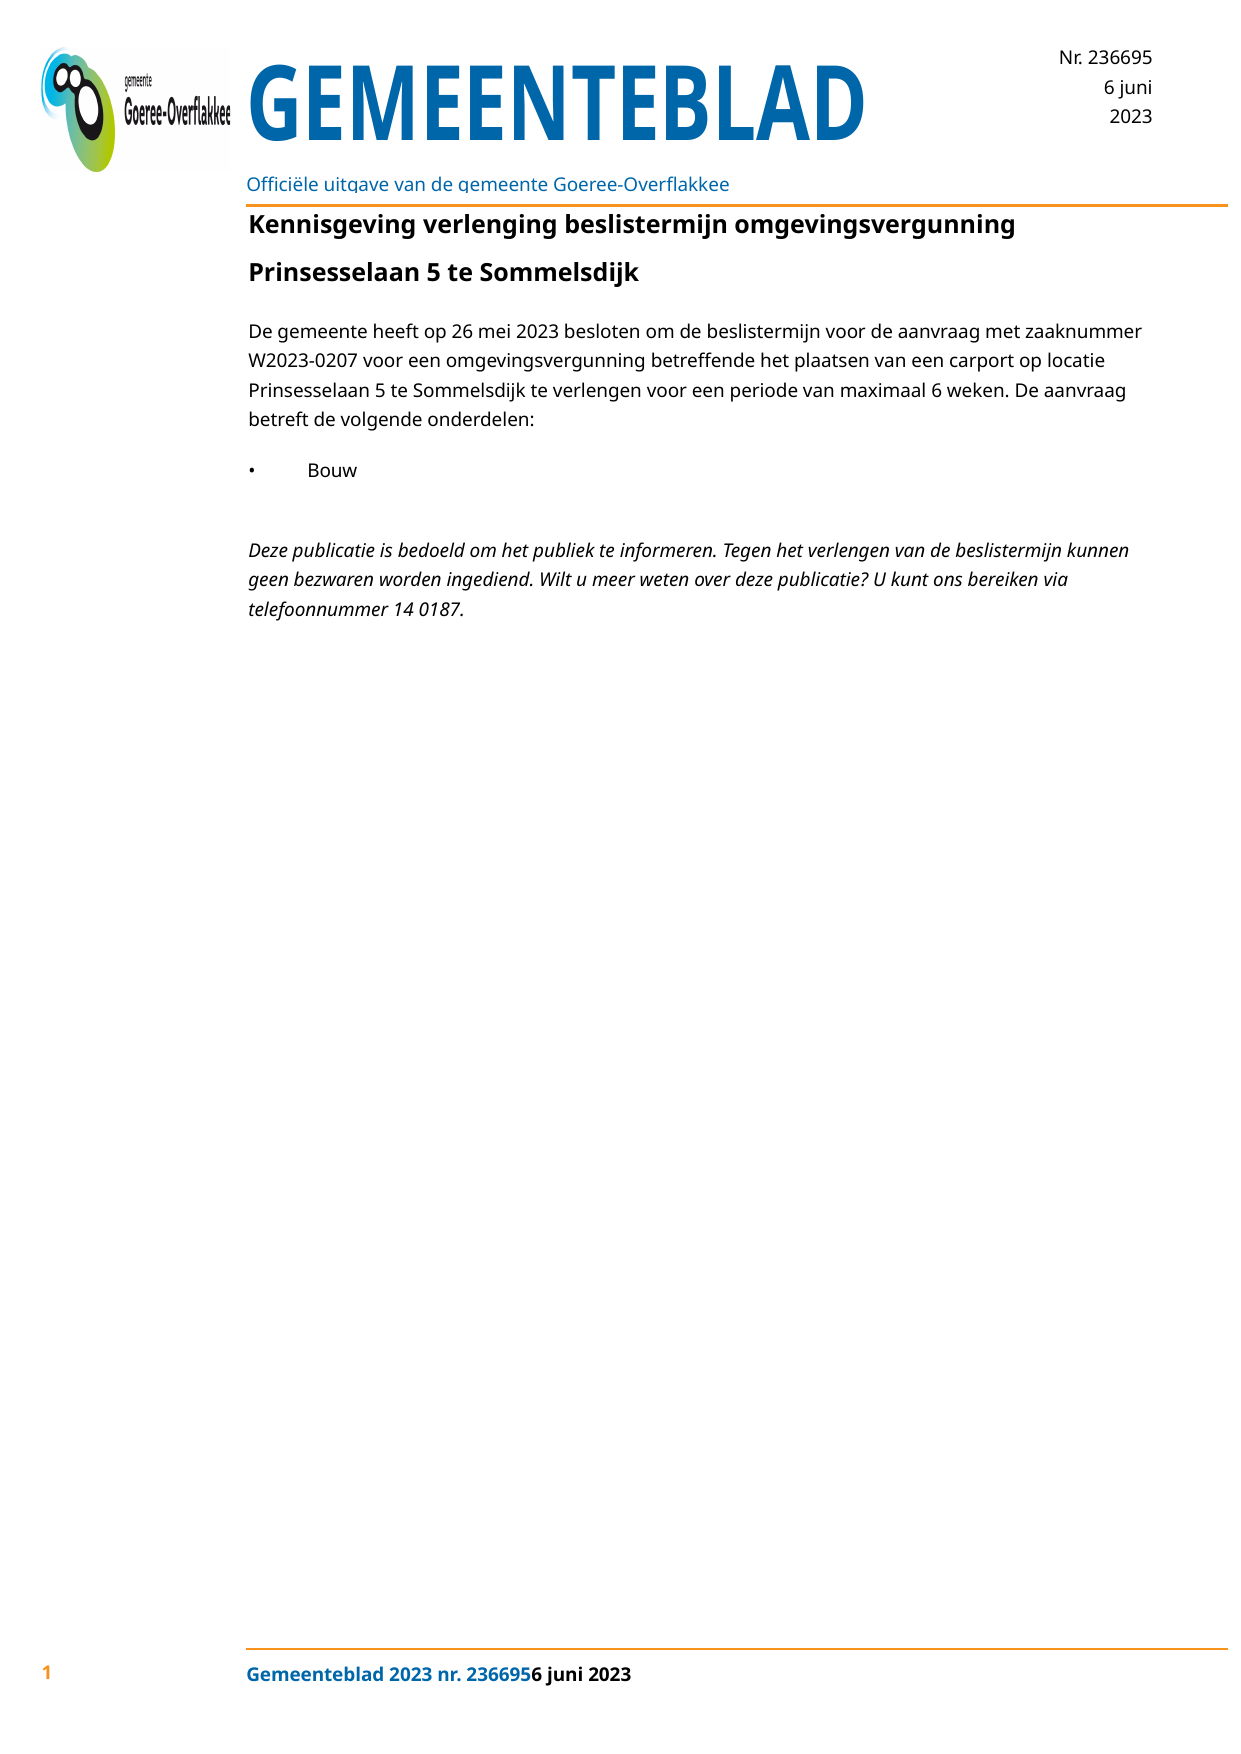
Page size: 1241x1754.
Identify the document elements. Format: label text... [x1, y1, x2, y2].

text Kennisgeving verlenging beslistermijn omgevingsvergunning Prinsesselaan 5 te Sommelsdijk [248, 207, 1152, 288]
text Deze publicatie is bedoeld om het publiek te informeren. Tegen het verlengen van de beslistermijn kunnen geen bezwaren worden ingediend. Wilt u meer weten over deze publicatie? U kunt ons bereiken via telefoonnummer 14 0187. [248, 537, 1152, 622]
picture [41, 47, 231, 172]
text De gemeente heeft op 26 mei 2023 besloten om de beslistermijn voor de aanvraag met zaaknummer W2023-0207 voor een omgevingsvergunning betreffende het plaatsen van een carport op locatie Prinsesselaan 5 te Sommelsdijk te verlengen voor een periode van maximaal 6 weken. De aanvraag betreft de volgende onderdelen: [248, 318, 1152, 432]
list Bouw [248, 457, 1152, 483]
